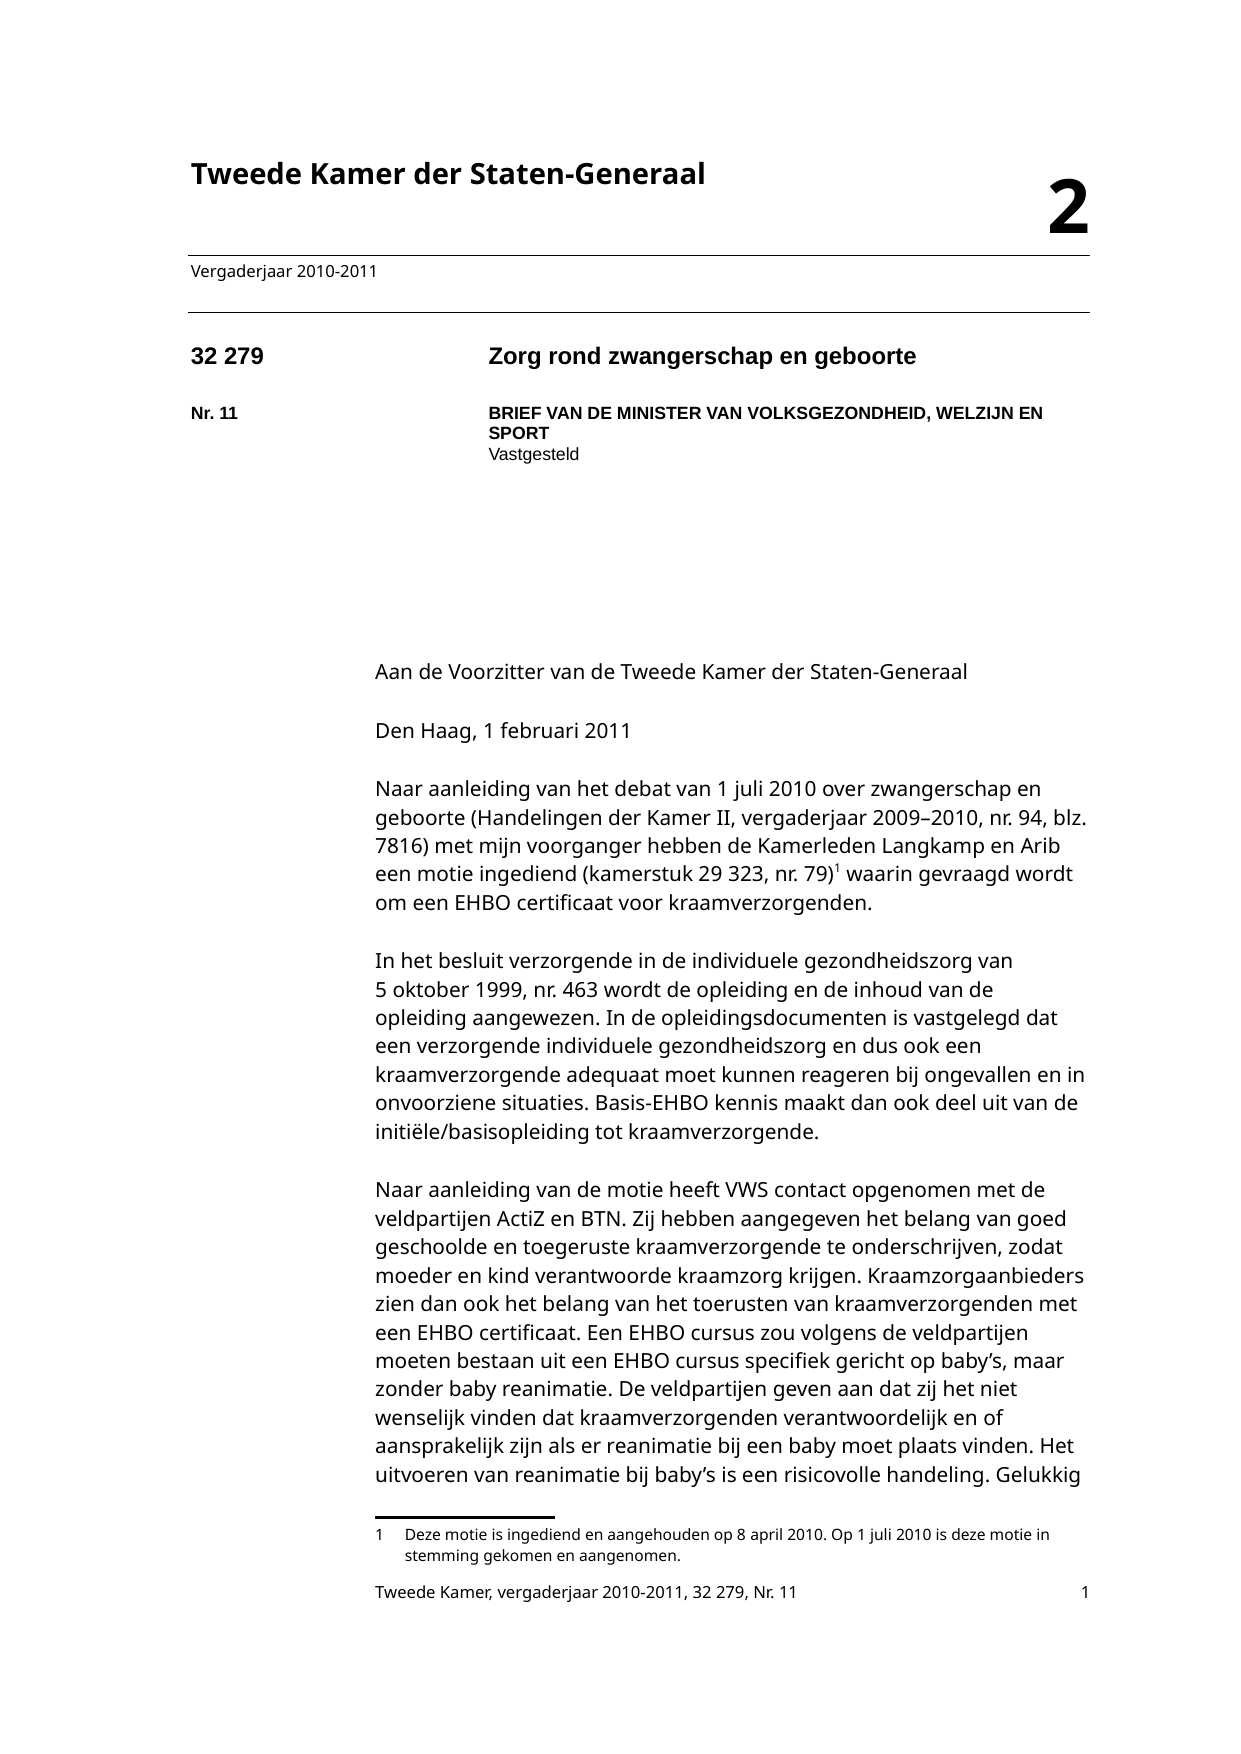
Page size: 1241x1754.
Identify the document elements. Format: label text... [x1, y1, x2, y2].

table_cell BRIEF VAN DE MINISTER VAN VOLKSGEZONDHEID, WELZIJN EN SPORT Vastgesteld [485, 399, 1090, 539]
text Aan de Voorzitter van de Tweede Kamer der Staten-Generaal [375, 657, 1090, 686]
text Naar aanleiding van de motie heeft VWS contact opgenomen met de veldpartijen ActiZ en BTN. Zij hebben aangegeven het belang van goed geschoolde en toegeruste kraamverzorgende te onderschrijven, zodat moeder en kind verantwoorde kraamzorg krijgen. Kraamzorgaanbieders zien dan ook het belang van het toerusten van kraamverzorgenden met een EHBO certificaat. Een EHBO cursus zou volgens de veldpartijen moeten bestaan uit een EHBO cursus specifiek gericht op baby’s, maar zonder baby reanimatie. De veldpartijen geven aan dat zij het niet wenselijk vinden dat kraamverzorgenden verantwoordelijk en of aansprakelijk zijn als er reanimatie bij een baby moet plaats vinden. Het uitvoeren van reanimatie bij baby’s is een risicovolle handeling. Gelukkig [375, 1175, 1090, 1488]
table_cell [485, 313, 1090, 339]
text Den Haag, 1 februari 2011 [375, 716, 1090, 744]
table_cell [485, 256, 1090, 312]
table_cell Zorg rond zwangerschap en geboorte [485, 339, 1090, 399]
table_header Tweede Kamer der Staten-Generaal [188, 150, 909, 255]
table_cell Nr. 11 [188, 399, 485, 539]
table_header 2 [910, 150, 1090, 255]
text Deze motie is ingediend en aangehouden op 8 april 2010. Op 1 juli 2010 is deze motie in stemming gekomen en aangenomen. [375, 1509, 1090, 1566]
text In het besluit verzorgende in de individuele gezondheidszorg van 5 oktober 1999, nr. 463 wordt de opleiding en de inhoud van de opleiding aangewezen. In de opleidingsdocumenten is vastgelegd dat een verzorgende individuele gezondheidszorg en dus ook een kraamverzorgende adequaat moet kunnen reageren bij ongevallen en in onvoorziene situaties. Basis-EHBO kennis maakt dan ook deel uit van de initiële/basisopleiding tot kraamverzorgende. [375, 946, 1090, 1145]
table_cell Vergaderjaar 2010-2011 [188, 256, 485, 312]
table_cell 32 279 [188, 339, 485, 399]
table_cell [188, 313, 485, 339]
text Naar aanleiding van het debat van 1 juli 2010 over zwangerschap en geboorte (Handelingen der Kamer II, vergaderjaar 2009–2010, nr. 94, blz. 7816) met mijn voorganger hebben de Kamerleden Langkamp en Arib een motie ingediend (kamerstuk 29 323, nr. 79) waarin gevraagd wordt om een EHBO certificaat voor kraamverzorgenden. [375, 774, 1090, 916]
